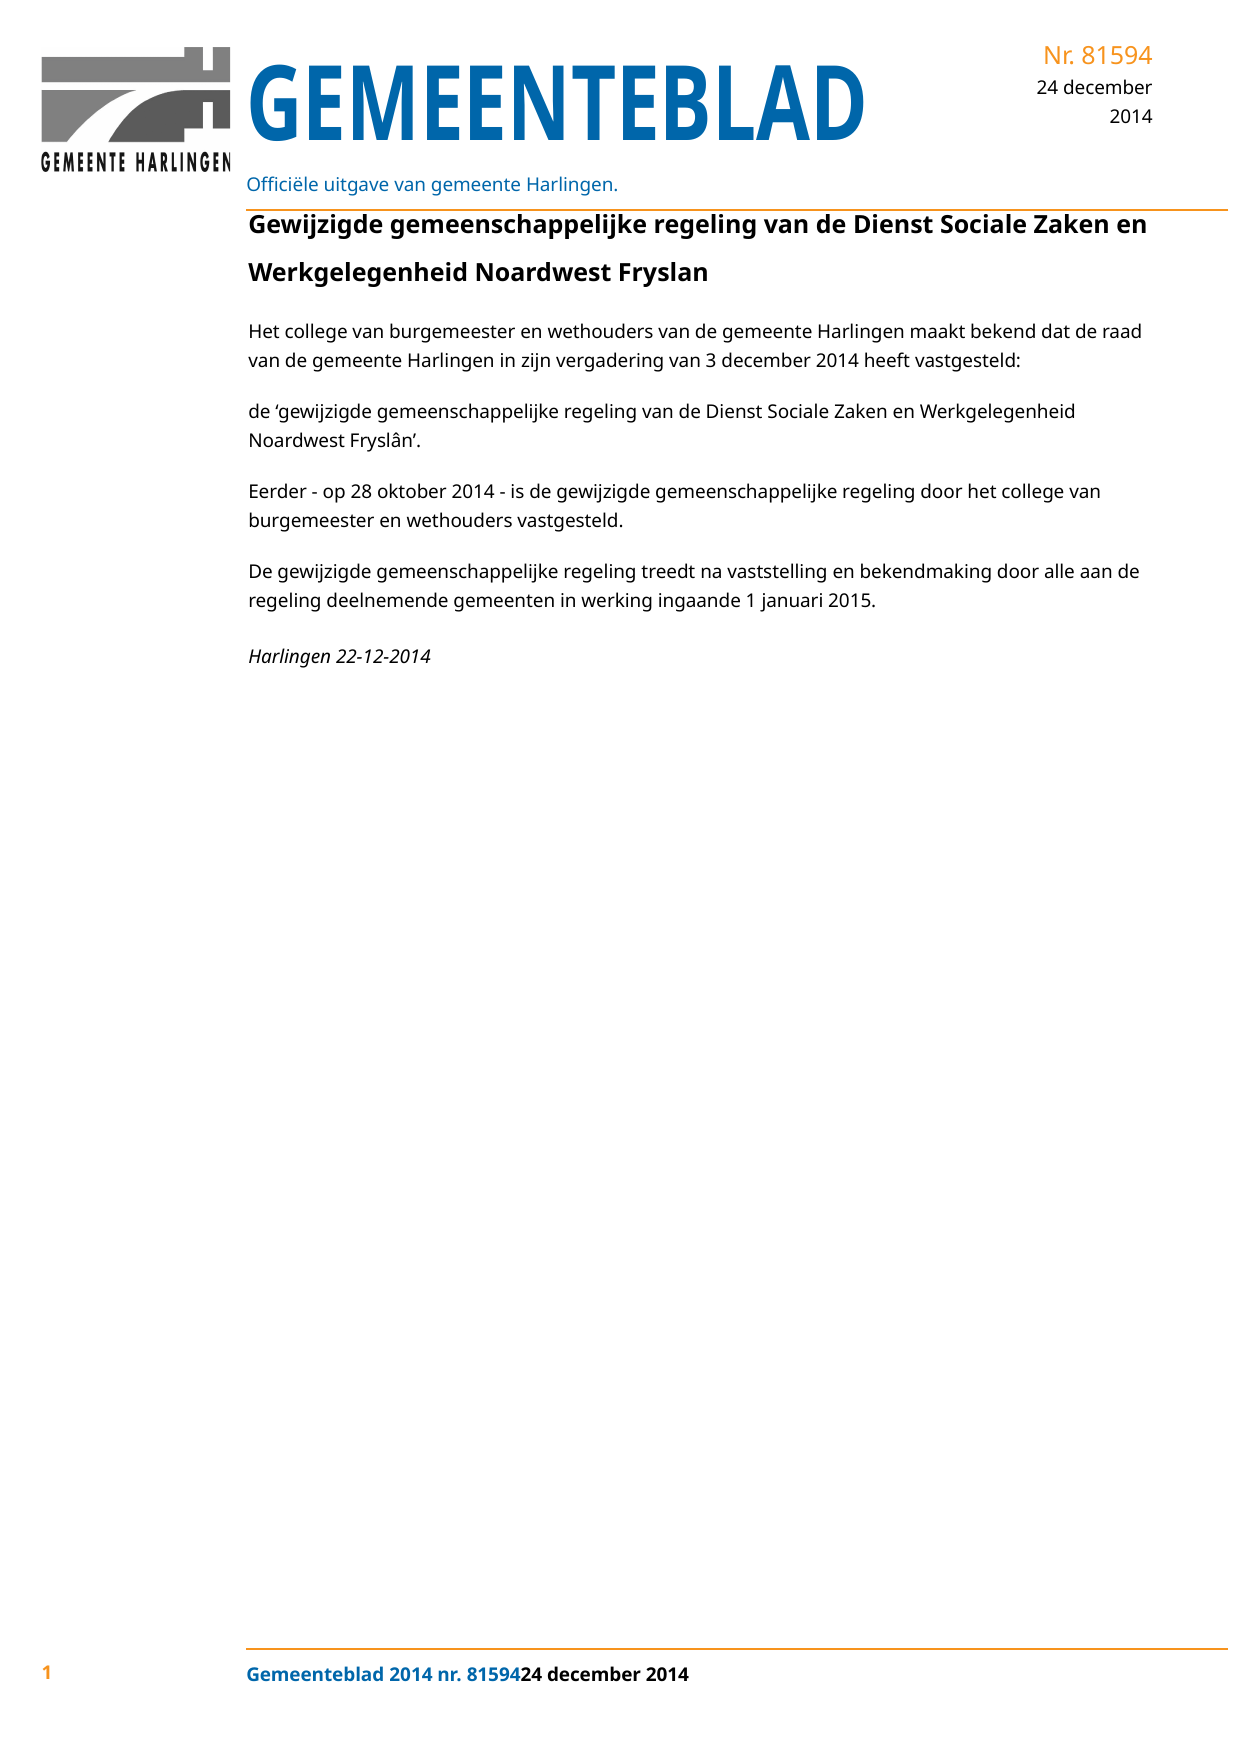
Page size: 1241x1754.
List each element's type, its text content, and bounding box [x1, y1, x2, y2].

text Gewijzigde gemeenschappelijke regeling van de Dienst Sociale Zaken en Werkgelegenheid Noardwest Fryslan [248, 211, 1152, 288]
text de ‘gewijzigde gemeenschappelijke regeling van de Dienst Sociale Zaken en Werkgelegenheid Noardwest Fryslân’. [248, 398, 1152, 453]
text Harlingen 22-12-2014 [248, 643, 1152, 668]
text De gewijzigde gemeenschappelijke regeling treedt na vaststelling en bekendmaking door alle aan de regeling deelnemende gemeenten in werking ingaande 1 januari 2015. [248, 558, 1152, 613]
text Het college van burgemeester en wethouders van de gemeente Harlingen maakt bekend dat de raad van de gemeente Harlingen in zijn vergadering van 3 december 2014 heeft vastgesteld: [248, 318, 1152, 373]
text Eerder - op 28 oktober 2014 - is de gewijzigde gemeenschappelijke regeling door het college van burgemeester en wethouders vastgesteld. [248, 478, 1152, 533]
picture [41, 47, 231, 172]
